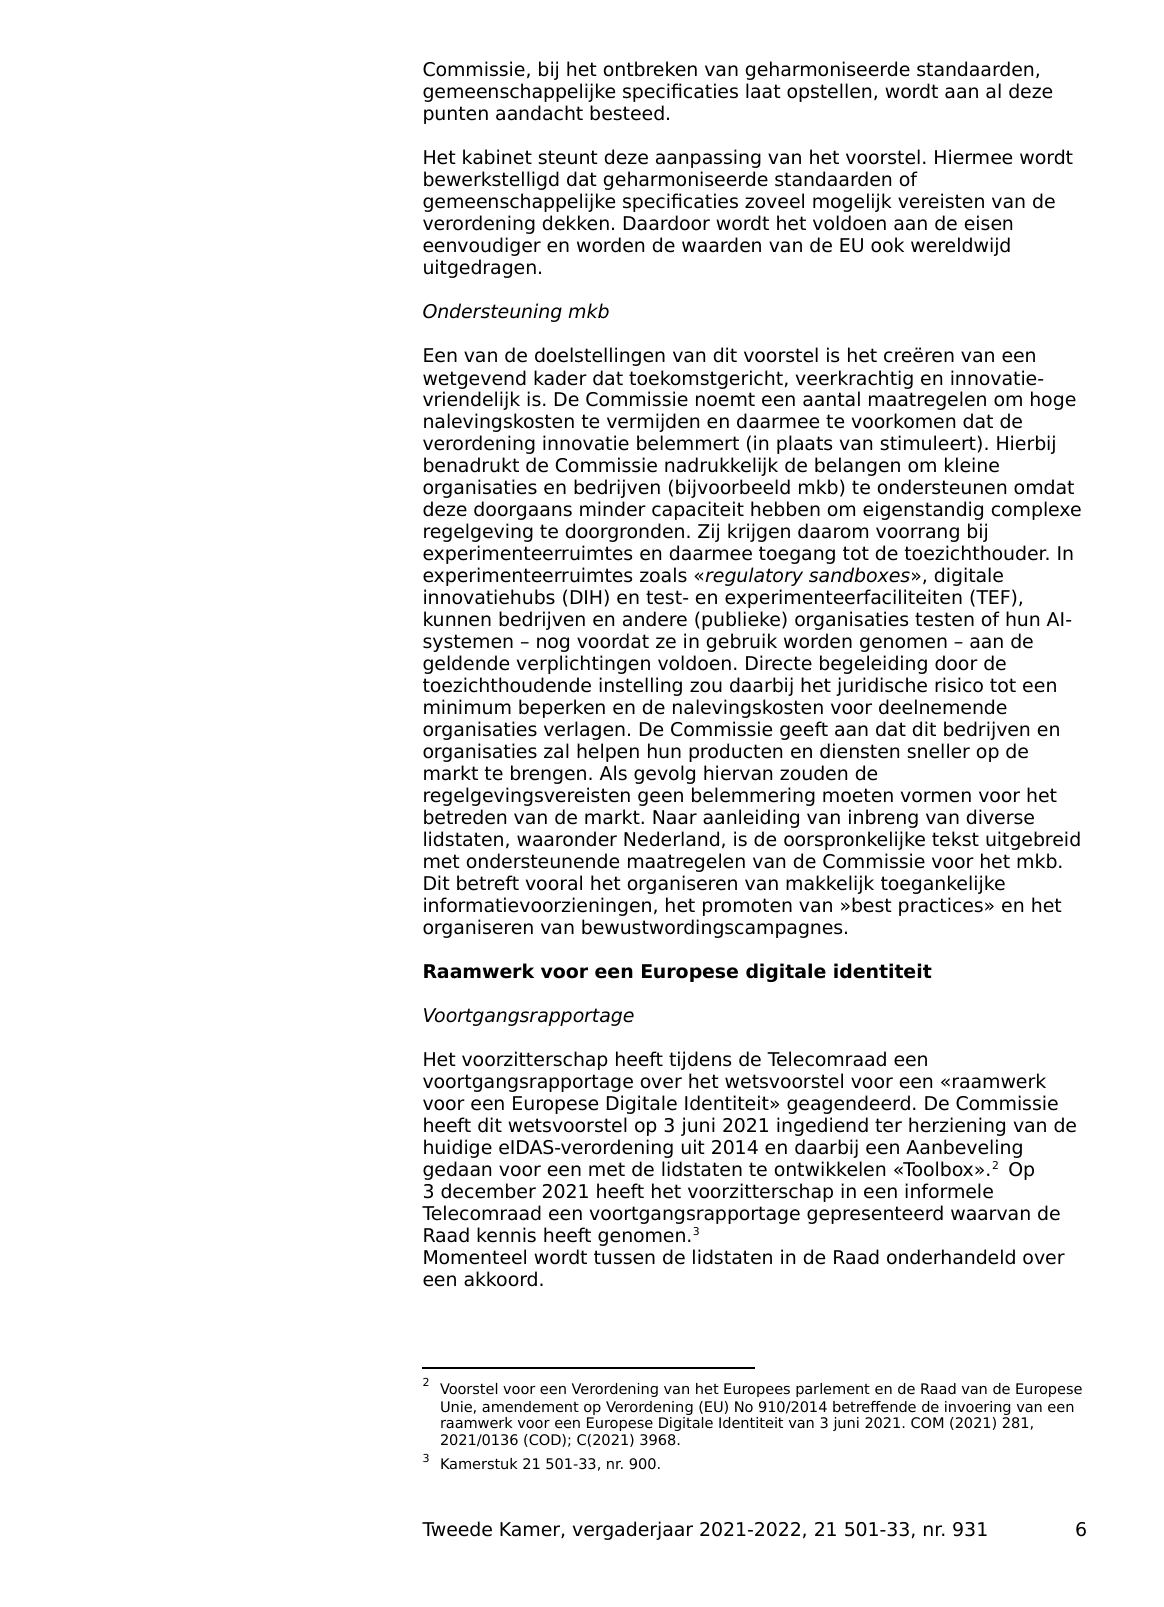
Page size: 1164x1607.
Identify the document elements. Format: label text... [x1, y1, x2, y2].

subtitle Voortgangsrapportage [422, 1005, 1087, 1027]
text Het voorzitterschap heeft tijdens de Telecomraad een voortgangsrapportage over het wetsvoorstel voor een «raamwerk voor een Europese Digitale Identiteit» geagendeerd. De Commissie heeft dit wetsvoorstel op 3 juni 2021 ingediend ter herziening van de huidige eIDAS-verordening uit 2014 en daarbij een Aanbeveling gedaan voor een met de lidstaten te ontwikkelen «Toolbox». Op 3 december 2021 heeft het voorzitterschap in een informele Telecomraad een voortgangsrapportage gepresenteerd waarvan de Raad kennis heeft genomen. [422, 1049, 1087, 1247]
subtitle Ondersteuning mkb [422, 301, 1087, 323]
text Het kabinet steunt deze aanpassing van het voorstel. Hiermee wordt bewerkstelligd dat geharmoniseerde standaarden of gemeenschappelijke specificaties zoveel mogelijk vereisten van de verordening dekken. Daardoor wordt het voldoen aan de eisen eenvoudiger en worden de waarden van de EU ook wereldwijd uitgedragen. [422, 147, 1087, 279]
subtitle Raamwerk voor een Europese digitale identiteit [422, 961, 1087, 983]
text Commissie, bij het ontbreken van geharmoniseerde standaarden, gemeenschappelijke specificaties laat opstellen, wordt aan al deze punten aandacht besteed. [422, 59, 1087, 125]
text Een van de doelstellingen van dit voorstel is het creëren van een wetgevend kader dat toekomstgericht, veerkrachtig en innovatie-vriendelijk is. De Commissie noemt een aantal maatregelen om hoge nalevingskosten te vermijden en daarmee te voorkomen dat de verordening innovatie belemmert (in plaats van stimuleert). Hierbij benadrukt de Commissie nadrukkelijk de belangen om kleine organisaties en bedrijven (bijvoorbeeld mkb) te ondersteunen omdat deze doorgaans minder capaciteit hebben om eigenstandig complexe regelgeving te doorgronden. Zij krijgen daarom voorrang bij experimenteerruimtes en daarmee toegang tot de toezichthouder. In experimenteerruimtes zoals «regulatory sandboxes», digitale innovatiehubs (DIH) en test- en experimenteerfaciliteiten (TEF), kunnen bedrijven en andere (publieke) organisaties testen of hun AI-systemen – nog voordat ze in gebruik worden genomen – aan de geldende verplichtingen voldoen. Directe begeleiding door de toezichthoudende instelling zou daarbij het juridische risico tot een minimum beperken en de nalevingskosten voor deelnemende organisaties verlagen. De Commissie geeft aan dat dit bedrijven en organisaties zal helpen hun producten en diensten sneller op de markt te brengen. Als gevolg hiervan zouden de regelgevingsvereisten geen belemmering moeten vormen voor het betreden van de markt. Naar aanleiding van inbreng van diverse lidstaten, waaronder Nederland, is de oorspronkelijke tekst uitgebreid met ondersteunende maatregelen van de Commissie voor het mkb. Dit betreft vooral het organiseren van makkelijk toegankelijke informatievoorzieningen, het promoten van »best practices» en het organiseren van bewustwordingscampagnes. [422, 345, 1087, 939]
text Kamerstuk 21 501-33, nr. 900. [422, 1452, 1087, 1474]
text Voorstel voor een Verordening van het Europees parlement en de Raad van de Europese Unie, amendement op Verordening (EU) No 910/2014 betreffende de invoering van een raamwerk voor een Europese Digitale Identiteit van 3 juni 2021. COM (2021) 281, 2021/0136 (COD); C(2021) 3968. [422, 1377, 1087, 1449]
text Momenteel wordt tussen de lidstaten in de Raad onderhandeld over een akkoord. [422, 1247, 1087, 1291]
